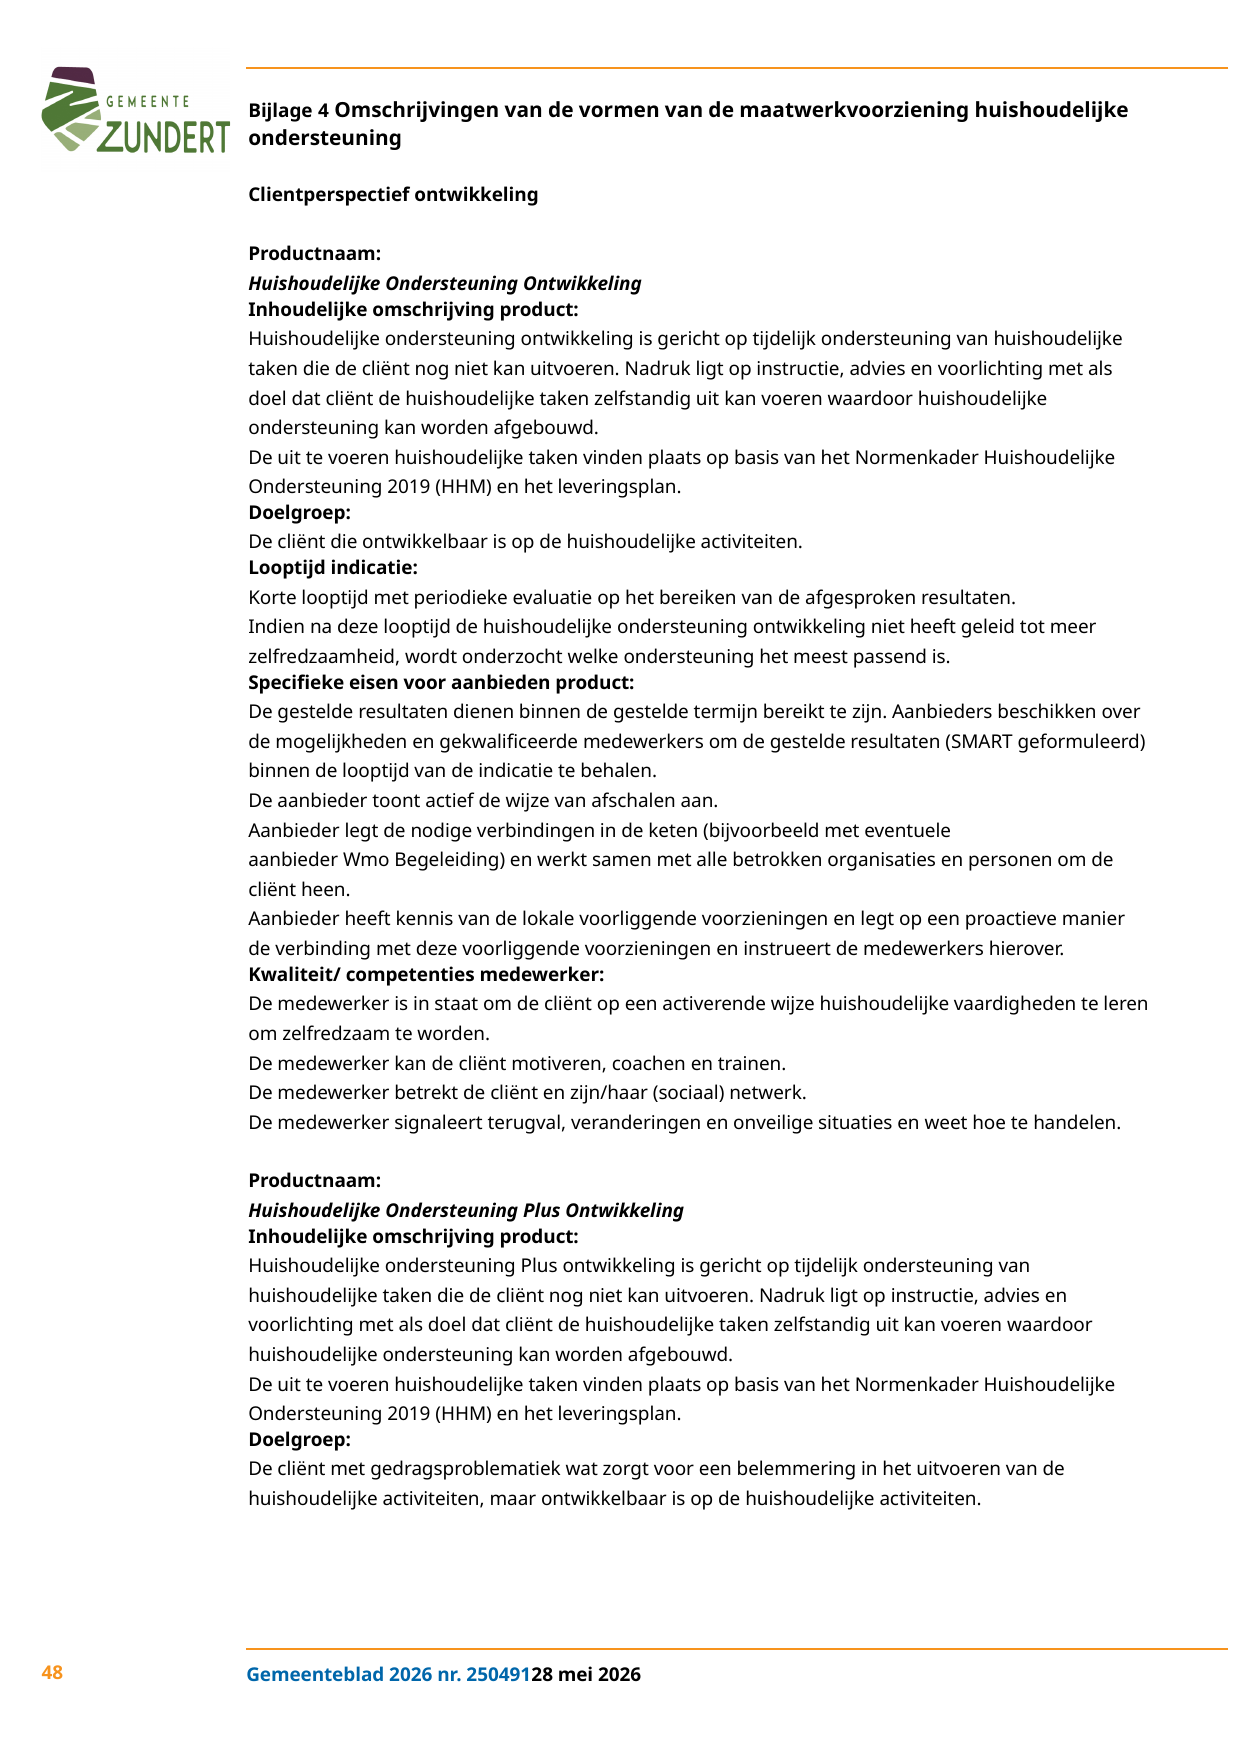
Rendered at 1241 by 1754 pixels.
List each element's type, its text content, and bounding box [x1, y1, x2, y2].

table_cell Kwaliteit/ competenties medewerker: De medewerker is in staat om de cliënt op een activerende wijze huishoudelijke vaardigheden te leren om zelfredzaam te worden. De medewerker kan de cliënt motiveren, coachen en trainen. De medewerker betrekt de cliënt en zijn/haar (sociaal) netwerk. De medewerker signaleert terugval, veranderingen en onveilige situaties en weet hoe te handelen. [248, 961, 1152, 1134]
picture [41, 47, 231, 172]
table_cell Specifieke eisen voor aanbieden product: De gestelde resultaten dienen binnen de gestelde termijn bereikt te zijn. Aanbieders beschikken over de mogelijkheden en gekwalificeerde medewerkers om de gestelde resultaten (SMART geformuleerd) binnen de looptijd van de indicatie te behalen. De aanbieder toont actief de wijze van afschalen aan. Aanbieder legt de nodige verbindingen in de keten (bijvoorbeeld met eventuele aanbieder Wmo Begeleiding) en werkt samen met alle betrokken organisaties en personen om de cliënt heen. Aanbieder heeft kennis van de lokale voorliggende voorzieningen en legt op een proactieve manier de verbinding met deze voorliggende voorzieningen en instrueert de medewerkers hierover. [248, 669, 1152, 961]
table_cell Looptijd indicatie: Korte looptijd met periodieke evaluatie op het bereiken van de afgesproken resultaten. Indien na deze looptijd de huishoudelijke ondersteuning ontwikkeling niet heeft geleid tot meer zelfredzaamheid, wordt onderzocht welke ondersteuning het meest passend is. [248, 555, 1152, 669]
table_header Productnaam: Huishoudelijke Ondersteuning Plus Ontwikkeling [248, 1168, 1152, 1223]
text Clientperspectief ontwikkeling [248, 181, 1152, 207]
table_cell Doelgroep: De cliënt met gedragsproblematiek wat zorgt voor een belemmering in het uitvoeren van de huishoudelijke activiteiten, maar ontwikkelbaar is op de huishoudelijke activiteiten. [248, 1426, 1152, 1511]
table_cell Doelgroep: De cliënt die ontwikkelbaar is op de huishoudelijke activiteiten. [248, 499, 1152, 554]
table_cell Inhoudelijke omschrijving product: Huishoudelijke ondersteuning Plus ontwikkeling is gericht op tijdelijk ondersteuning van huishoudelijke taken die de cliënt nog niet kan uitvoeren. Nadruk ligt op instructie, advies en voorlichting met als doel dat cliënt de huishoudelijke taken zelfstandig uit kan voeren waardoor huishoudelijke ondersteuning kan worden afgebouwd. De uit te voeren huishoudelijke taken vinden plaats op basis van het Normenkader Huishoudelijke Ondersteuning 2019 (HHM) en het leveringsplan. [248, 1223, 1152, 1426]
text Bijlage 4 Omschrijvingen van de vormen van de maatwerkvoorziening huishoudelijke ondersteuning [248, 95, 1152, 152]
table_header Productnaam: Huishoudelijke Ondersteuning Ontwikkeling [248, 241, 1152, 296]
table_cell Inhoudelijke omschrijving product: Huishoudelijke ondersteuning ontwikkeling is gericht op tijdelijk ondersteuning van huishoudelijke taken die de cliënt nog niet kan uitvoeren. Nadruk ligt op instructie, advies en voorlichting met als doel dat cliënt de huishoudelijke taken zelfstandig uit kan voeren waardoor huishoudelijke ondersteuning kan worden afgebouwd. De uit te voeren huishoudelijke taken vinden plaats op basis van het Normenkader Huishoudelijke Ondersteuning 2019 (HHM) en het leveringsplan. [248, 296, 1152, 499]
